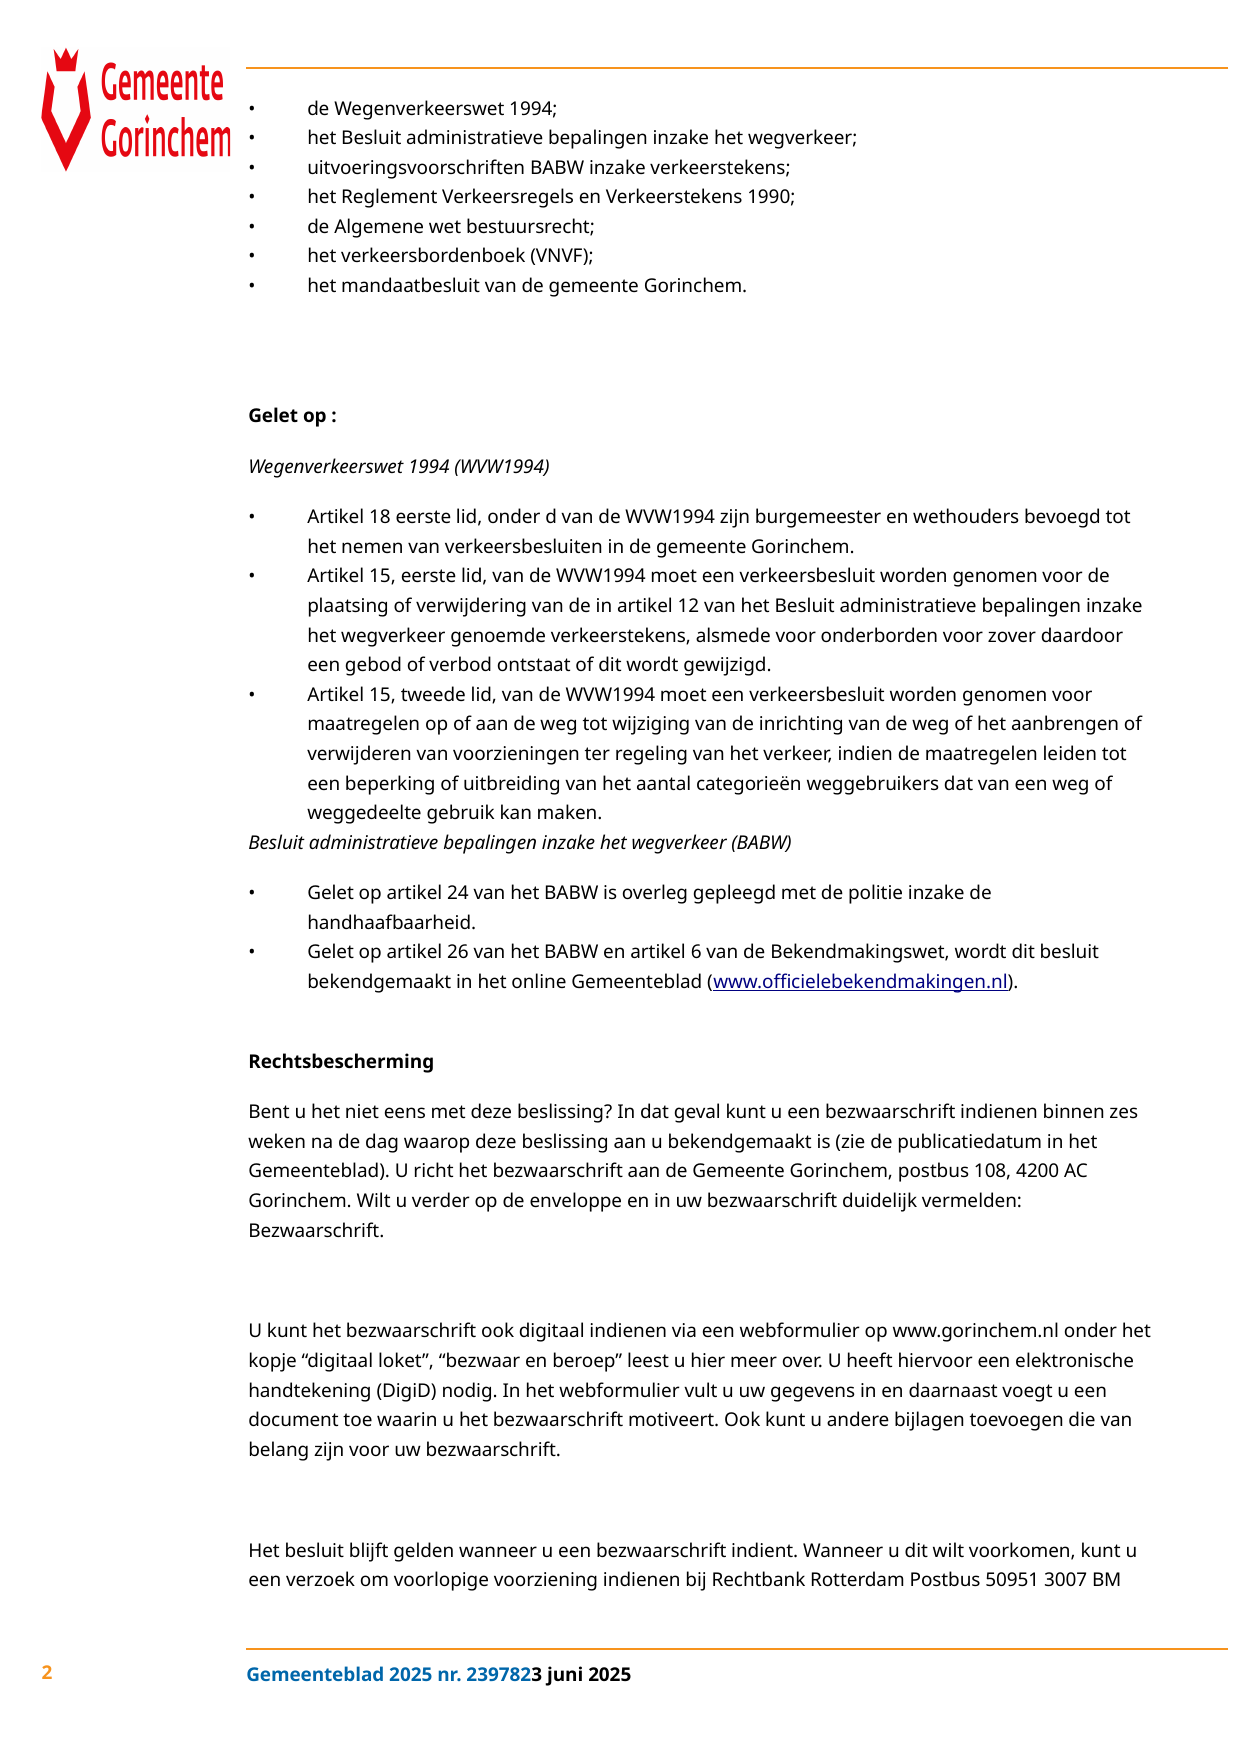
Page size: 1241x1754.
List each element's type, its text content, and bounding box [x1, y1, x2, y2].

text U kunt het bezwaarschrift ook digitaal indienen via een webformulier op www.gorinchem.nl onder het kopje “digitaal loket”, “bezwaar en beroep” leest u hier meer over. U heeft hiervoor een elektronische handtekening (DigiD) nodig. In het webformulier vult u uw gegevens in en daarnaast voegt u een document toe waarin u het bezwaarschrift motiveert. Ook kunt u andere bijlagen toevoegen die van belang zijn voor uw bezwaarschrift. [248, 1318, 1152, 1462]
list de Wegenverkeerswet 1994; [248, 95, 1152, 121]
list het verkeersbordenboek (VNVF); [248, 243, 1152, 268]
text Gelet op : [248, 403, 1152, 428]
list Artikel 15, eerste lid, van de WVW1994 moet een verkeersbesluit worden genomen voor de plaatsing of verwijdering van de in artikel 12 van het Besluit administratieve bepalingen inzake het wegverkeer genoemde verkeerstekens, alsmede voor onderborden voor zover daardoor een gebod of verbod ontstaat of dit wordt gewijzigd. [248, 563, 1152, 677]
list Gelet op artikel 24 van het BABW is overleg gepleegd met de politie inzake de handhaafbaarheid. [248, 879, 1152, 935]
text Besluit administratieve bepalingen inzake het wegverkeer (BABW) [248, 829, 1152, 855]
text Wegenverkeerswet 1994 (WVW1994) [248, 453, 1152, 479]
list Artikel 15, tweede lid, van de WVW1994 moet een verkeersbesluit worden genomen voor maatregelen op of aan de weg tot wijziging van de inrichting van de weg of het aanbrengen of verwijderen van voorzieningen ter regeling van het verkeer, indien de maatregelen leiden tot een beperking of uitbreiding van het aantal categorieën weggebruikers dat van een weg of weggedeelte gebruik kan maken. [248, 681, 1152, 825]
list uitvoeringsvoorschriften BABW inzake verkeerstekens; [248, 154, 1152, 180]
list de Algemene wet bestuursrecht; [248, 213, 1152, 239]
list het mandaatbesluit van de gemeente Gorinchem. [248, 272, 1152, 298]
text Bent u het niet eens met deze beslissing? In dat geval kunt u een bezwaarschrift indienen binnen zes weken na de dag waarop deze beslissing aan u bekendgemaakt is (zie de publicatiedatum in het Gemeenteblad). U richt het bezwaarschrift aan de Gemeente Gorinchem, postbus 108, 4200 AC Gorinchem. Wilt u verder op de enveloppe en in uw bezwaarschrift duidelijk vermelden: Bezwaarschrift. [248, 1098, 1152, 1243]
text Het besluit blijft gelden wanneer u een bezwaarschrift indient. Wanneer u dit wilt voorkomen, kunt u een verzoek om voorlopige voorziening indienen bij Rechtbank Rotterdam Postbus 50951 3007 BM [248, 1537, 1152, 1592]
text Rechtsbescherming [248, 1048, 1152, 1074]
list Artikel 18 eerste lid, onder d van de WVW1994 zijn burgemeester en wethouders bevoegd tot het nemen van verkeersbesluiten in de gemeente Gorinchem. [248, 503, 1152, 559]
list Gelet op artikel 26 van het BABW en artikel 6 van de Bekendmakingswet, wordt dit besluit bekendgemaakt in het online Gemeenteblad (www.officielebekendmakingen.nl). [248, 938, 1152, 994]
list het Besluit administratieve bepalingen inzake het wegverkeer; [248, 124, 1152, 150]
list het Reglement Verkeersregels en Verkeerstekens 1990; [248, 183, 1152, 209]
picture [41, 47, 231, 172]
